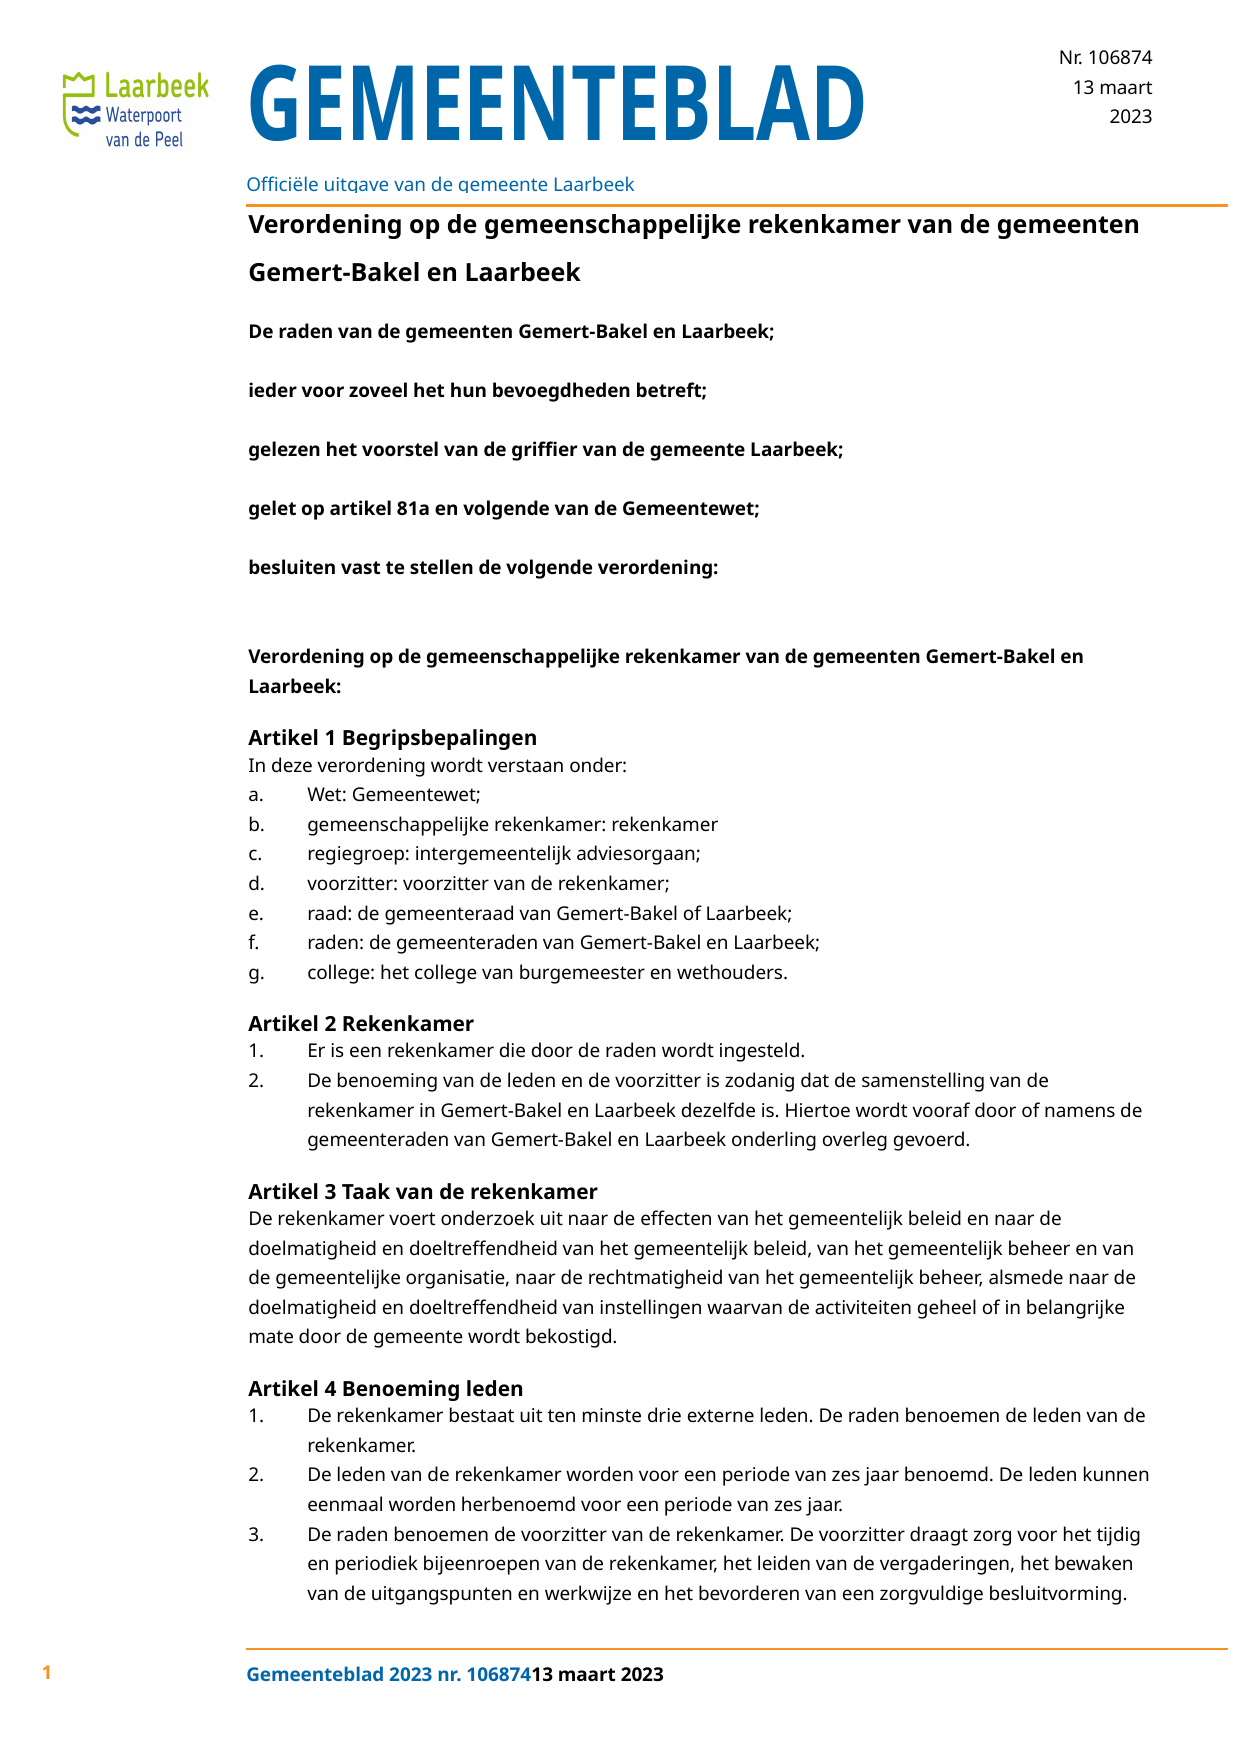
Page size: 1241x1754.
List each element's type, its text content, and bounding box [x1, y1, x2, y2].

list De benoeming van de leden en de voorzitter is zodanig dat de samenstelling van de rekenkamer in Gemert-Bakel en Laarbeek dezelfde is. Hiertoe wordt vooraf door of namens de gemeenteraden van Gemert-Bakel en Laarbeek onderling overleg gevoerd. [248, 1067, 1152, 1152]
list raad: de gemeenteraad van Gemert-Bakel of Laarbeek; [248, 900, 1152, 925]
text ieder voor zoveel het hun bevoegdheden betreft; [248, 377, 1152, 403]
text gelezen het voorstel van de griffier van de gemeente Laarbeek; [248, 436, 1152, 462]
list regiegroep: intergemeentelijk adviesorgaan; [248, 841, 1152, 866]
text besluiten vast te stellen de volgende verordening: [248, 554, 1152, 580]
text De rekenkamer voert onderzoek uit naar de effecten van het gemeentelijk beleid en naar de doelmatigheid en doeltreffendheid van het gemeentelijk beleid, van het gemeentelijk beheer en van de gemeentelijke organisatie, naar de rechtmatigheid van het gemeentelijk beheer, alsmede naar de doelmatigheid en doeltreffendheid van instellingen waarvan de activiteiten geheel of in belangrijke mate door de gemeente wordt bekostigd. [248, 1205, 1152, 1349]
list voorzitter: voorzitter van de rekenkamer; [248, 870, 1152, 896]
list gemeenschappelijke rekenkamer: rekenkamer [248, 811, 1152, 837]
list De raden benoemen de voorzitter van de rekenkamer. De voorzitter draagt zorg voor het tijdig en periodiek bijeenroepen van de rekenkamer, het leiden van de vergaderingen, het bewaken van de uitgangspunten en werkwijze en het bevorderen van een zorgvuldige besluitvorming. [248, 1521, 1152, 1606]
text Verordening op de gemeenschappelijke rekenkamer van de gemeenten Gemert-Bakel en Laarbeek: [248, 643, 1152, 699]
list college: het college van burgemeester en wethouders. [248, 959, 1152, 984]
text Artikel 4 Benoeming leden [248, 1374, 1152, 1402]
text Artikel 1 Begripsbepalingen [248, 723, 1152, 752]
text Verordening op de gemeenschappelijke rekenkamer van de gemeenten Gemert-Bakel en Laarbeek [248, 207, 1152, 288]
list De rekenkamer bestaat uit ten minste drie externe leden. De raden benoemen de leden van de rekenkamer. [248, 1402, 1152, 1458]
text Artikel 3 Taak van de rekenkamer [248, 1177, 1152, 1205]
list raden: de gemeenteraden van Gemert-Bakel en Laarbeek; [248, 929, 1152, 955]
text Artikel 2 Rekenkamer [248, 1009, 1152, 1038]
list Wet: Gemeentewet; [248, 781, 1152, 807]
text In deze verordening wordt verstaan onder: [248, 752, 1152, 777]
picture [41, 47, 231, 172]
text gelet op artikel 81a en volgende van de Gemeentewet; [248, 495, 1152, 521]
text De raden van de gemeenten Gemert-Bakel en Laarbeek; [248, 318, 1152, 344]
list Er is een rekenkamer die door de raden wordt ingesteld. [248, 1038, 1152, 1063]
list De leden van de rekenkamer worden voor een periode van zes jaar benoemd. De leden kunnen eenmaal worden herbenoemd voor een periode van zes jaar. [248, 1462, 1152, 1517]
